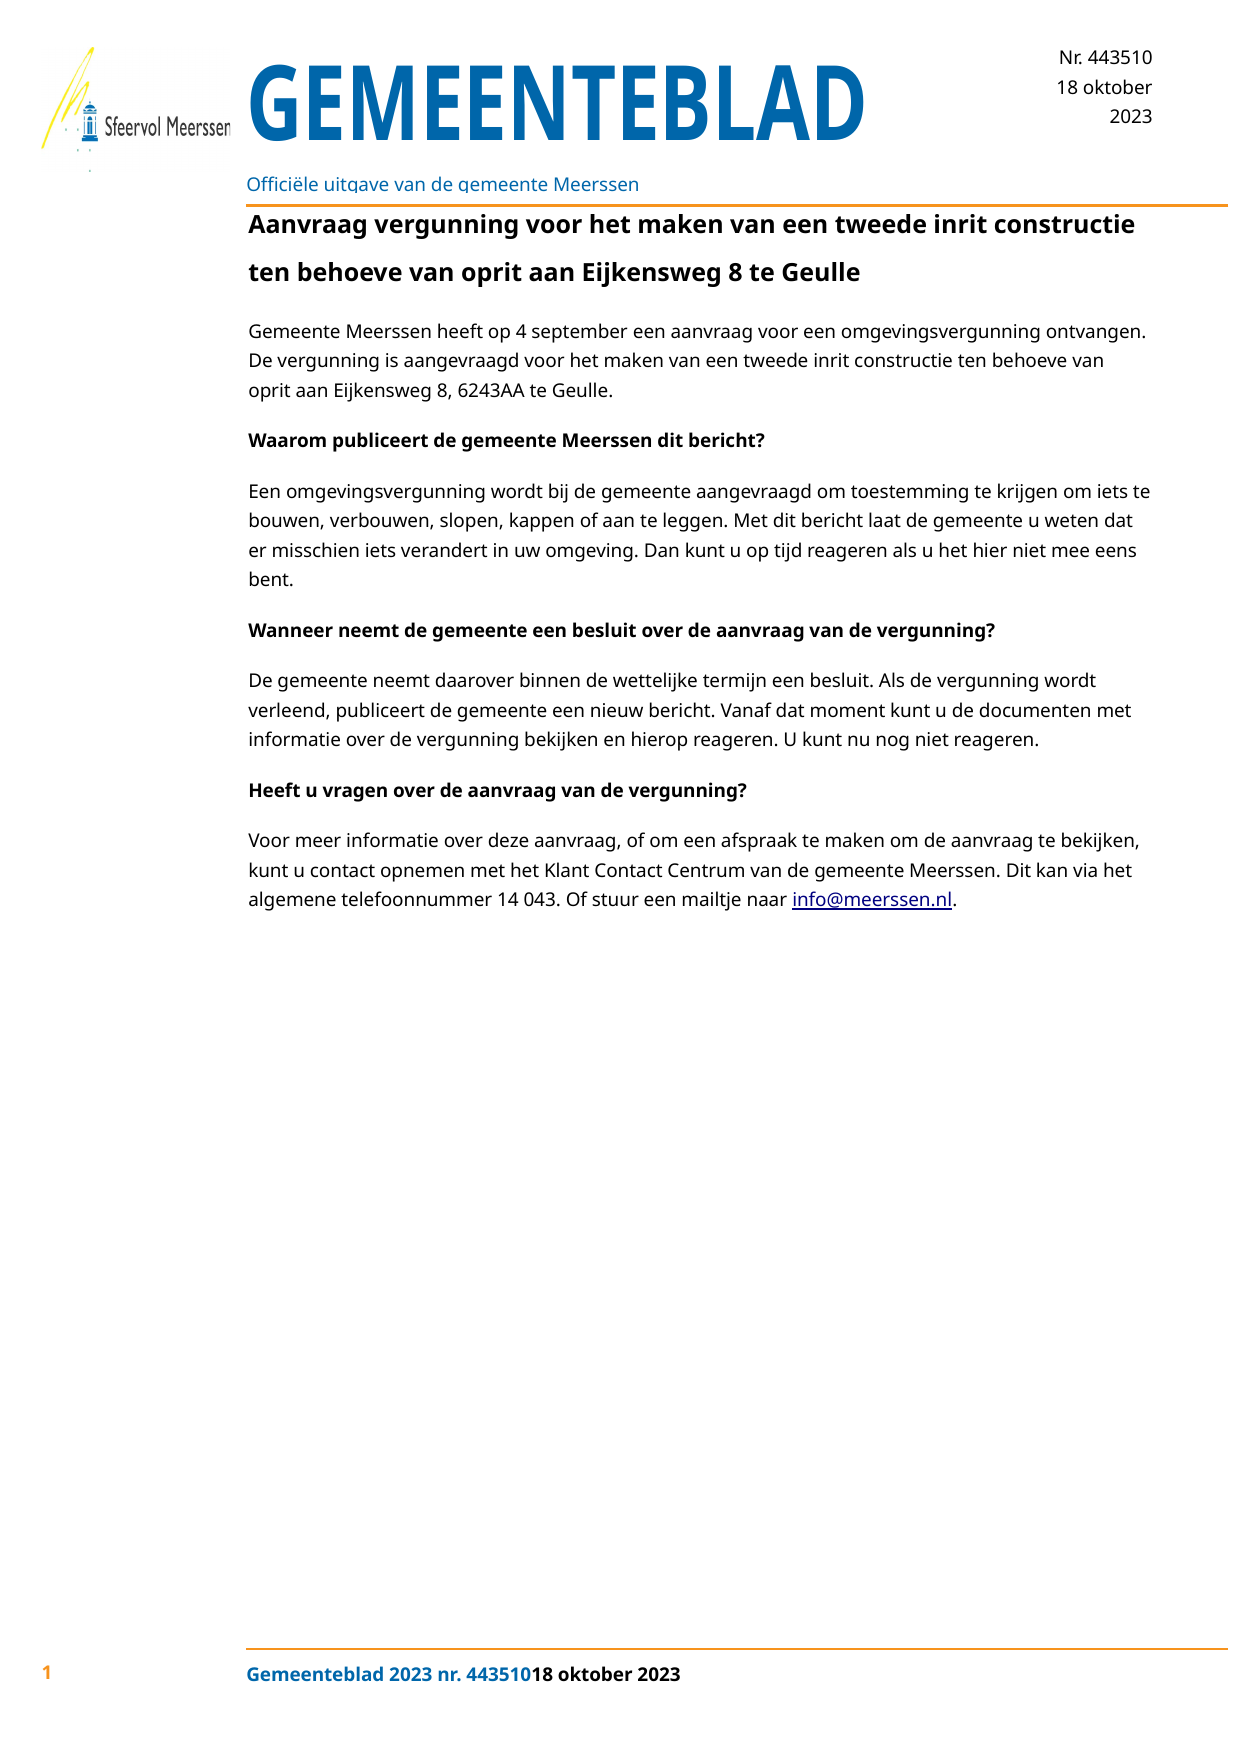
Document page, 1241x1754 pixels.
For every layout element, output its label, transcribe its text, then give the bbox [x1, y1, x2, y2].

picture [41, 47, 231, 172]
text Een omgevingsvergunning wordt bij de gemeente aangevraagd om toestemming te krijgen om iets te bouwen, verbouwen, slopen, kappen of aan te leggen. Met dit bericht laat de gemeente u weten dat er misschien iets verandert in uw omgeving. Dan kunt u op tijd reageren als u het hier niet mee eens bent. [248, 478, 1152, 592]
text Heeft u vragen over de aanvraag van de vergunning? [248, 777, 1152, 803]
text Waarom publiceert de gemeente Meerssen dit bericht? [248, 427, 1152, 453]
text De gemeente neemt daarover binnen de wettelijke termijn een besluit. Als de vergunning wordt verleend, publiceert de gemeente een nieuw bericht. Vanaf dat moment kunt u de documenten met informatie over de vergunning bekijken en hierop reageren. U kunt nu nog niet reageren. [248, 667, 1152, 752]
text Aanvraag vergunning voor het maken van een tweede inrit constructie ten behoeve van oprit aan Eijkensweg 8 te Geulle [248, 207, 1152, 288]
text Wanneer neemt de gemeente een besluit over de aanvraag van de vergunning? [248, 617, 1152, 643]
text Gemeente Meerssen heeft op 4 september een aanvraag voor een omgevingsvergunning ontvangen. De vergunning is aangevraagd voor het maken van een tweede inrit constructie ten behoeve van oprit aan Eijkensweg 8, 6243AA te Geulle. [248, 318, 1152, 403]
text Voor meer informatie over deze aanvraag, of om een afspraak te maken om de aanvraag te bekijken, kunt u contact opnemen met het Klant Contact Centrum van de gemeente Meerssen. Dit kan via het algemene telefoonnummer 14 043. Of stuur een mailtje naar info@meerssen.nl. [248, 827, 1152, 912]
